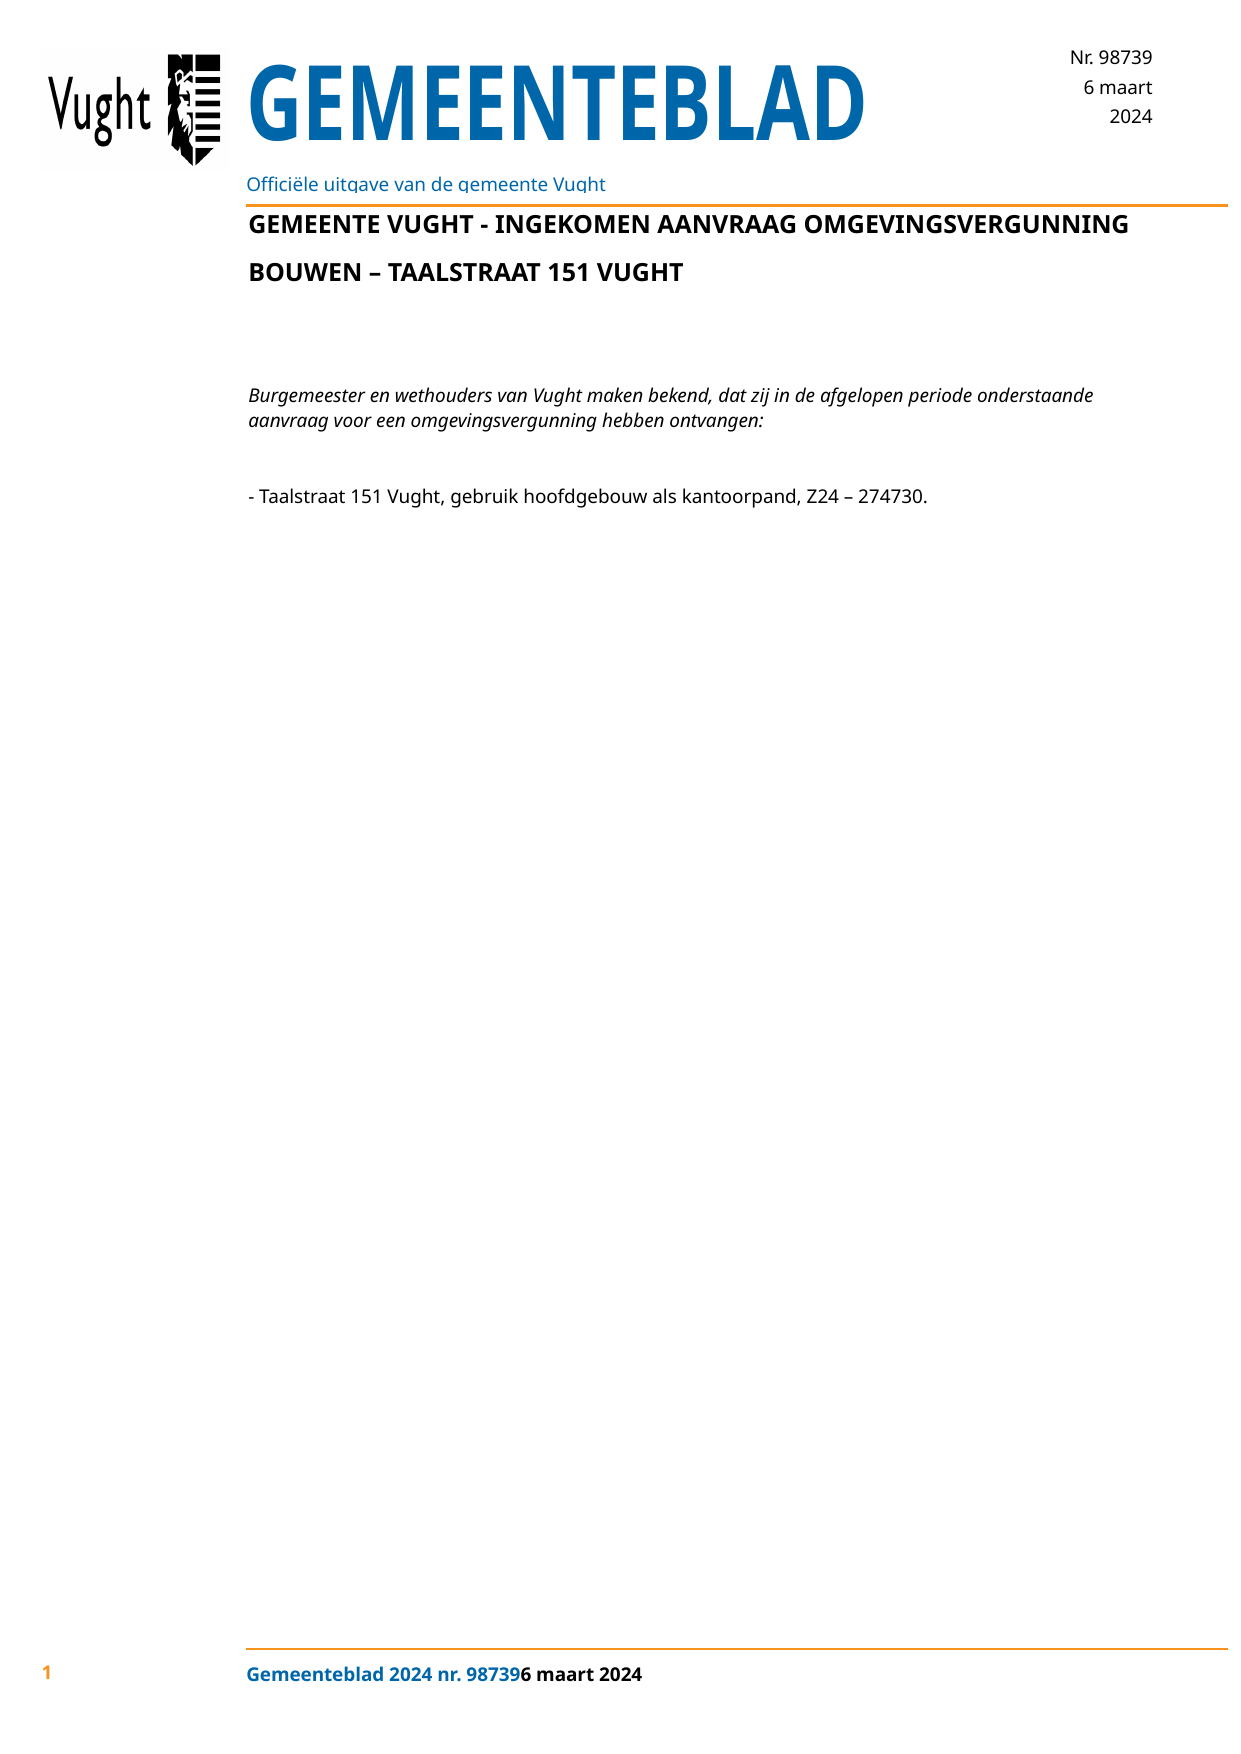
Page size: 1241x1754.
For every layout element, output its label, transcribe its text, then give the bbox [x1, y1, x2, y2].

text GEMEENTE VUGHT - INGEKOMEN AANVRAAG OMGEVINGSVERGUNNING BOUWEN – TAALSTRAAT 151 VUGHT [248, 207, 1152, 288]
picture [41, 47, 231, 172]
text - Taalstraat 151 Vught, gebruik hoofdgebouw als kantoorpand, Z24 – 274730. [248, 484, 1152, 509]
text Burgemeester en wethouders van Vught maken bekend, dat zij in de afgelopen periode onderstaande aanvraag voor een omgevingsvergunning hebben ontvangen: [248, 382, 1152, 433]
